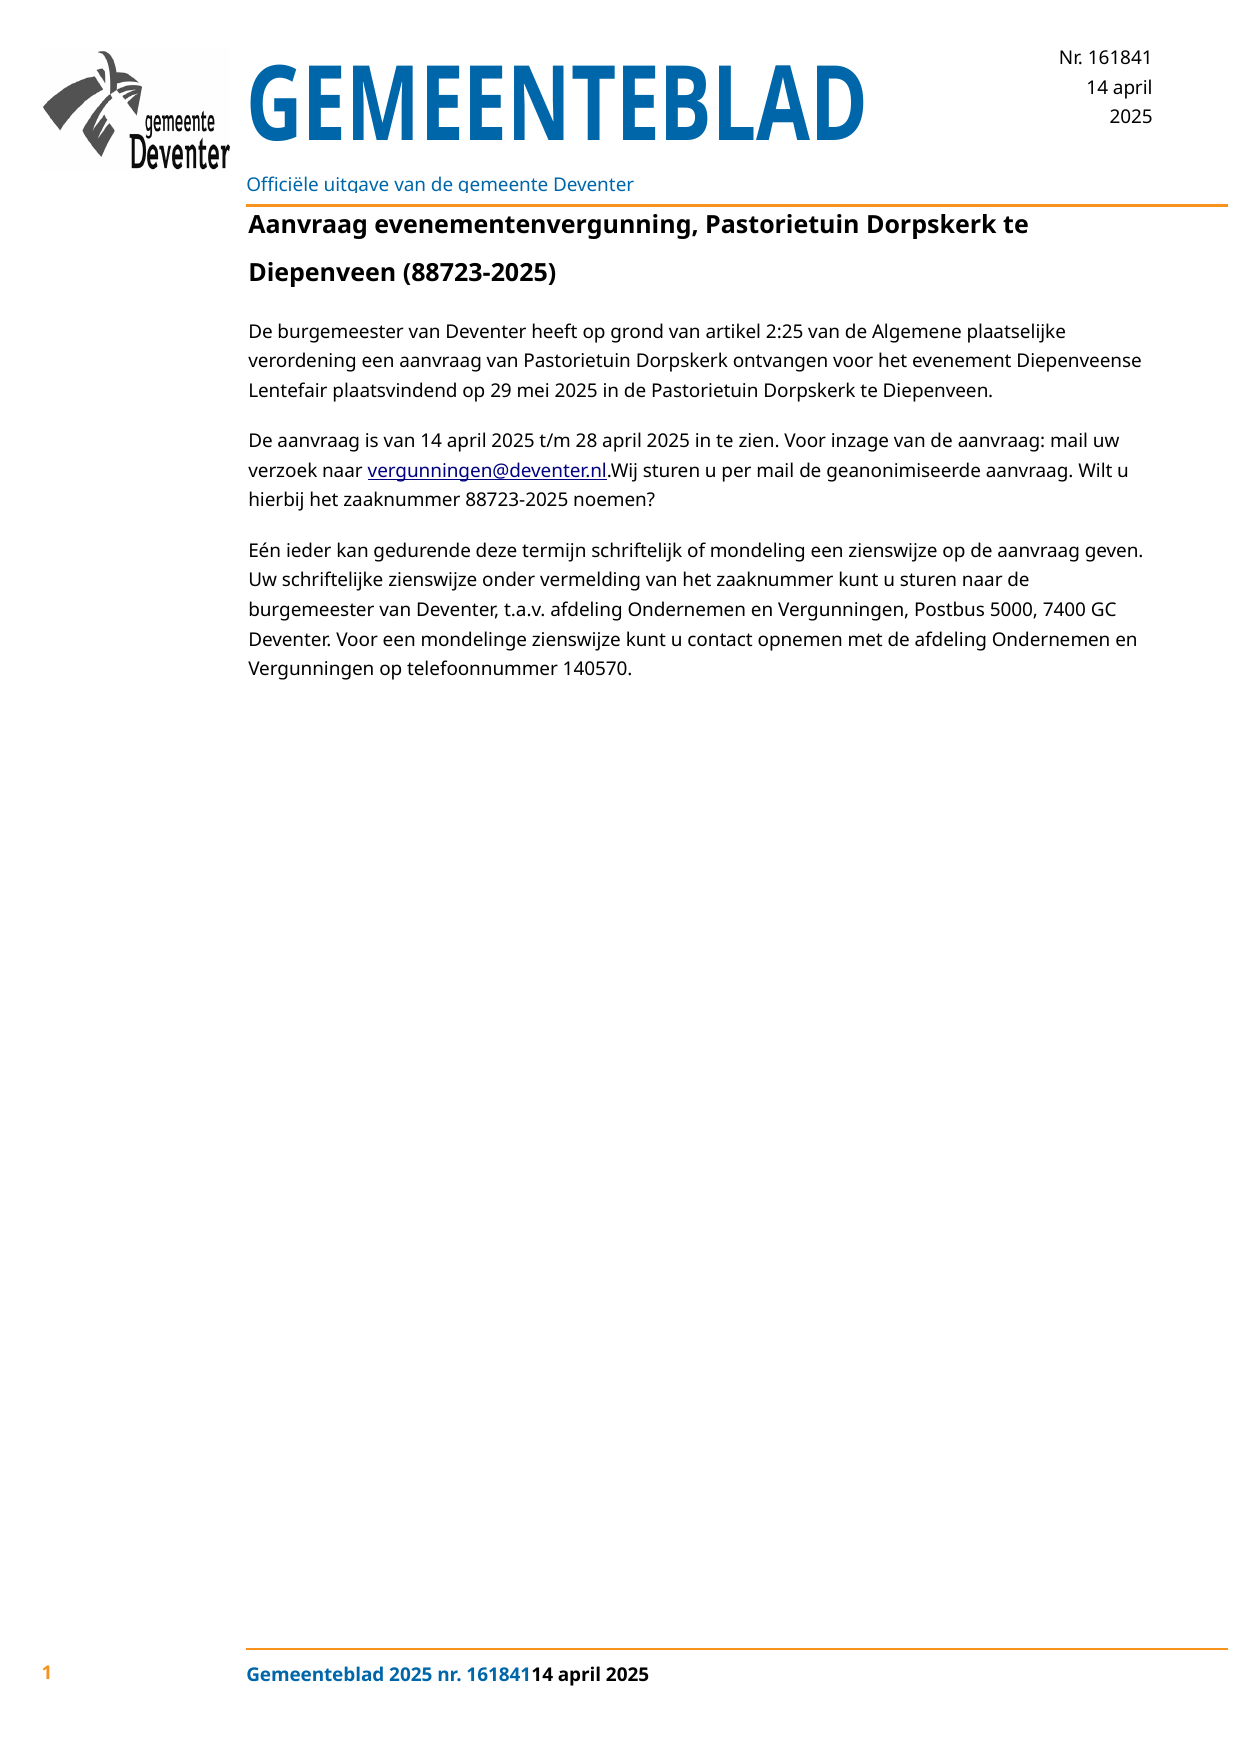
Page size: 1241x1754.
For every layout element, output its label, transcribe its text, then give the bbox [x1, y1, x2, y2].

text Eén ieder kan gedurende deze termijn schriftelijk of mondeling een zienswijze op de aanvraag geven. Uw schriftelijke zienswijze onder vermelding van het zaaknummer kunt u sturen naar de burgemeester van Deventer, t.a.v. afdeling Ondernemen en Vergunningen, Postbus 5000, 7400 GC Deventer. Voor een mondelinge zienswijze kunt u contact opnemen met de afdeling Ondernemen en Vergunningen op telefoonnummer 140570. [248, 537, 1152, 681]
text Aanvraag evenementenvergunning, Pastorietuin Dorpskerk te Diepenveen (88723-2025) [248, 207, 1152, 288]
text De burgemeester van Deventer heeft op grond van artikel 2:25 van de Algemene plaatselijke verordening een aanvraag van Pastorietuin Dorpskerk ontvangen voor het evenement Diepenveense Lentefair plaatsvindend op 29 mei 2025 in de Pastorietuin Dorpskerk te Diepenveen. [248, 318, 1152, 403]
text De aanvraag is van 14 april 2025 t/m 28 april 2025 in te zien. Voor inzage van de aanvraag: mail uw verzoek naar vergunningen@deventer.nl.Wij sturen u per mail de geanonimiseerde aanvraag. Wilt u hierbij het zaaknummer 88723-2025 noemen? [248, 427, 1152, 512]
picture [41, 47, 231, 172]
